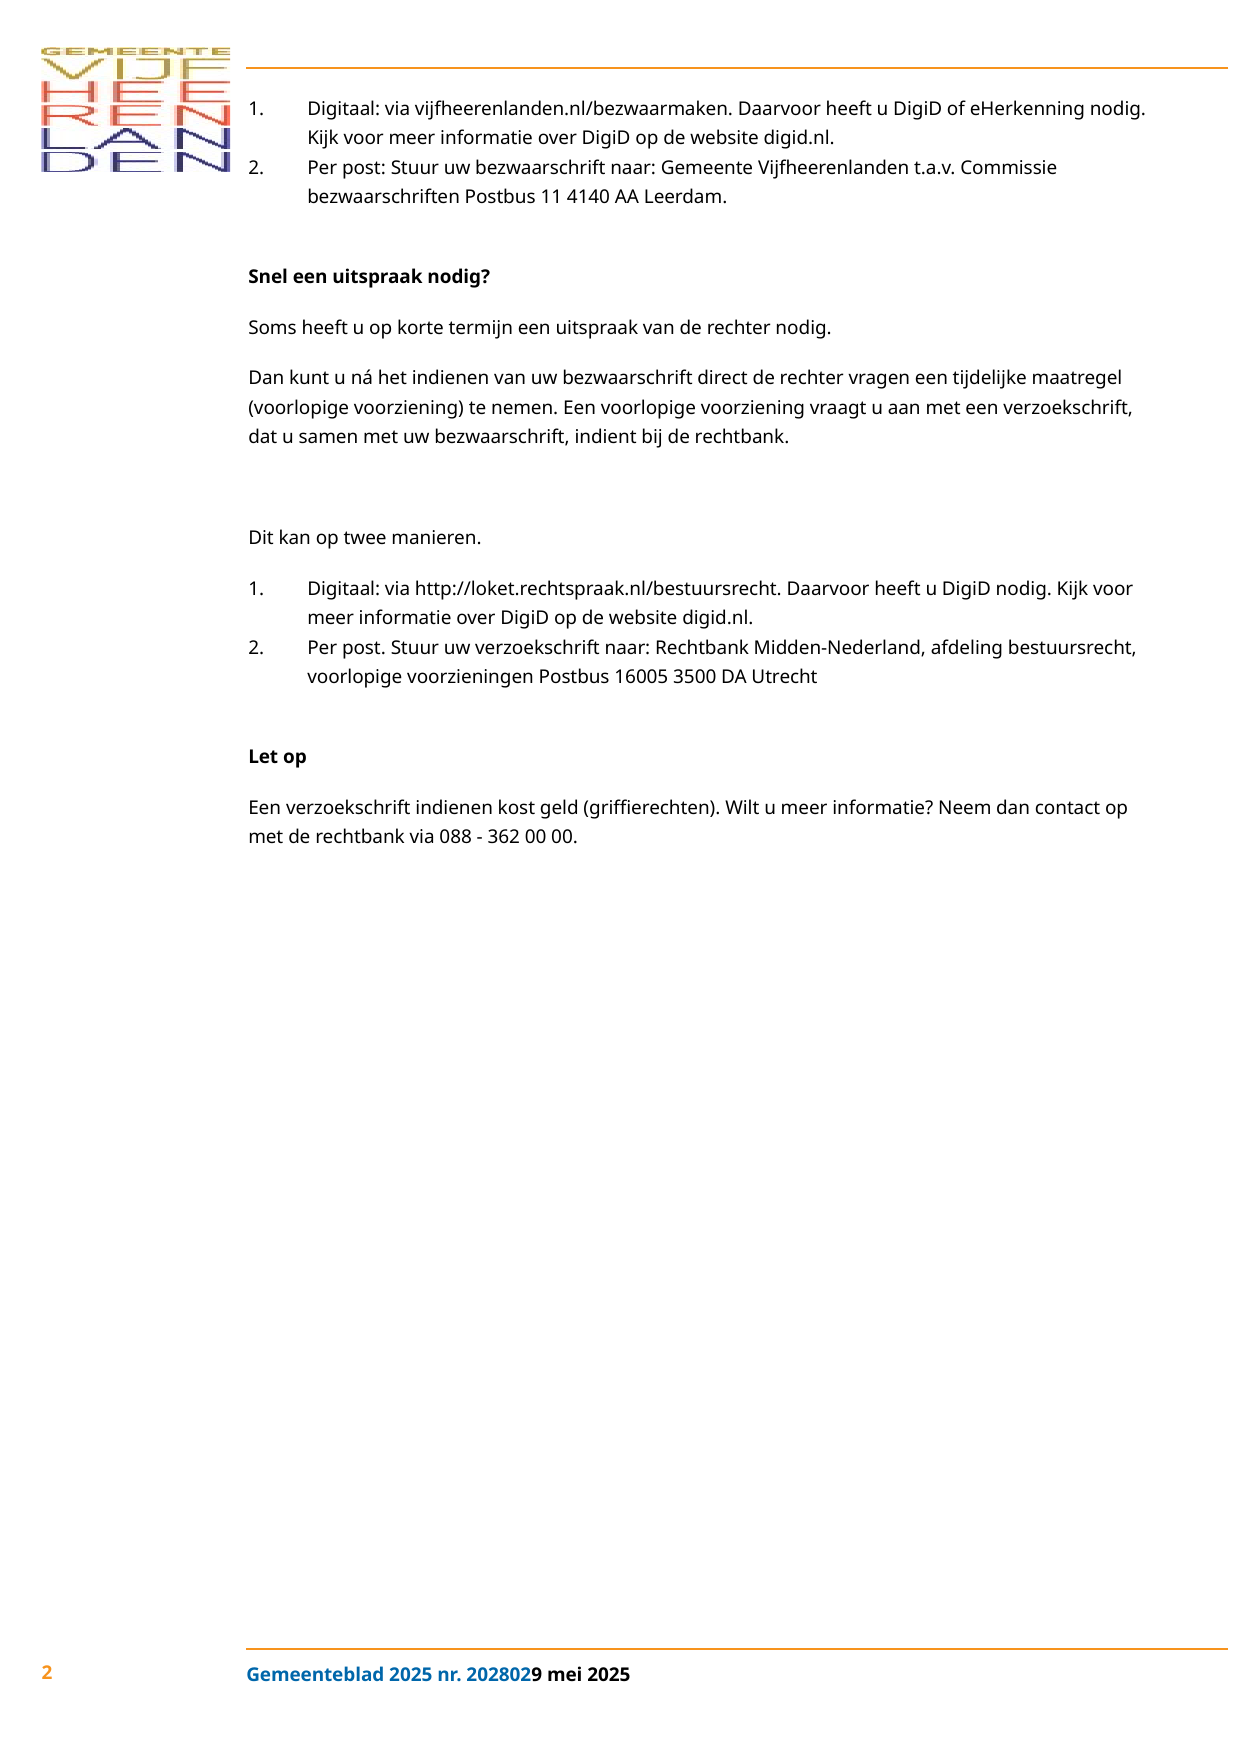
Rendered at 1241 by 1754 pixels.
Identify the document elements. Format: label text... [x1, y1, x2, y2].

text Een verzoekschrift indienen kost geld (griffierechten). Wilt u meer informatie? Neem dan contact op met de rechtbank via 088 - 362 00 00. [248, 794, 1152, 849]
text Dan kunt u ná het indienen van uw bezwaarschrift direct de rechter vragen een tijdelijke maatregel (voorlopige voorziening) te nemen. Een voorlopige voorziening vraagt u aan met een verzoekschrift, dat u samen met uw bezwaarschrift, indient bij de rechtbank. [248, 364, 1152, 449]
list Per post: Stuur uw bezwaarschrift naar: Gemeente Vijfheerenlanden t.a.v. Commissie bezwaarschriften Postbus 11 4140 AA Leerdam. [248, 154, 1152, 209]
list Per post. Stuur uw verzoekschrift naar: Rechtbank Midden-Nederland, afdeling bestuursrecht, voorlopige voorzieningen Postbus 16005 3500 DA Utrecht [248, 634, 1152, 689]
list Digitaal: via http://loket.rechtspraak.nl/bestuursrecht. Daarvoor heeft u DigiD nodig. Kijk voor meer informatie over DigiD op de website digid.nl. [248, 575, 1152, 630]
text Soms heeft u op korte termijn een uitspraak van de rechter nodig. [248, 314, 1152, 340]
text Snel een uitspraak nodig? [248, 263, 1152, 289]
text Dit kan op twee manieren. [248, 524, 1152, 550]
list Digitaal: via vijfheerenlanden.nl/bezwaarmaken. Daarvoor heeft u DigiD of eHerkenning nodig. Kijk voor meer informatie over DigiD op de website digid.nl. [248, 95, 1152, 150]
picture [41, 47, 231, 172]
text Let op [248, 743, 1152, 769]
